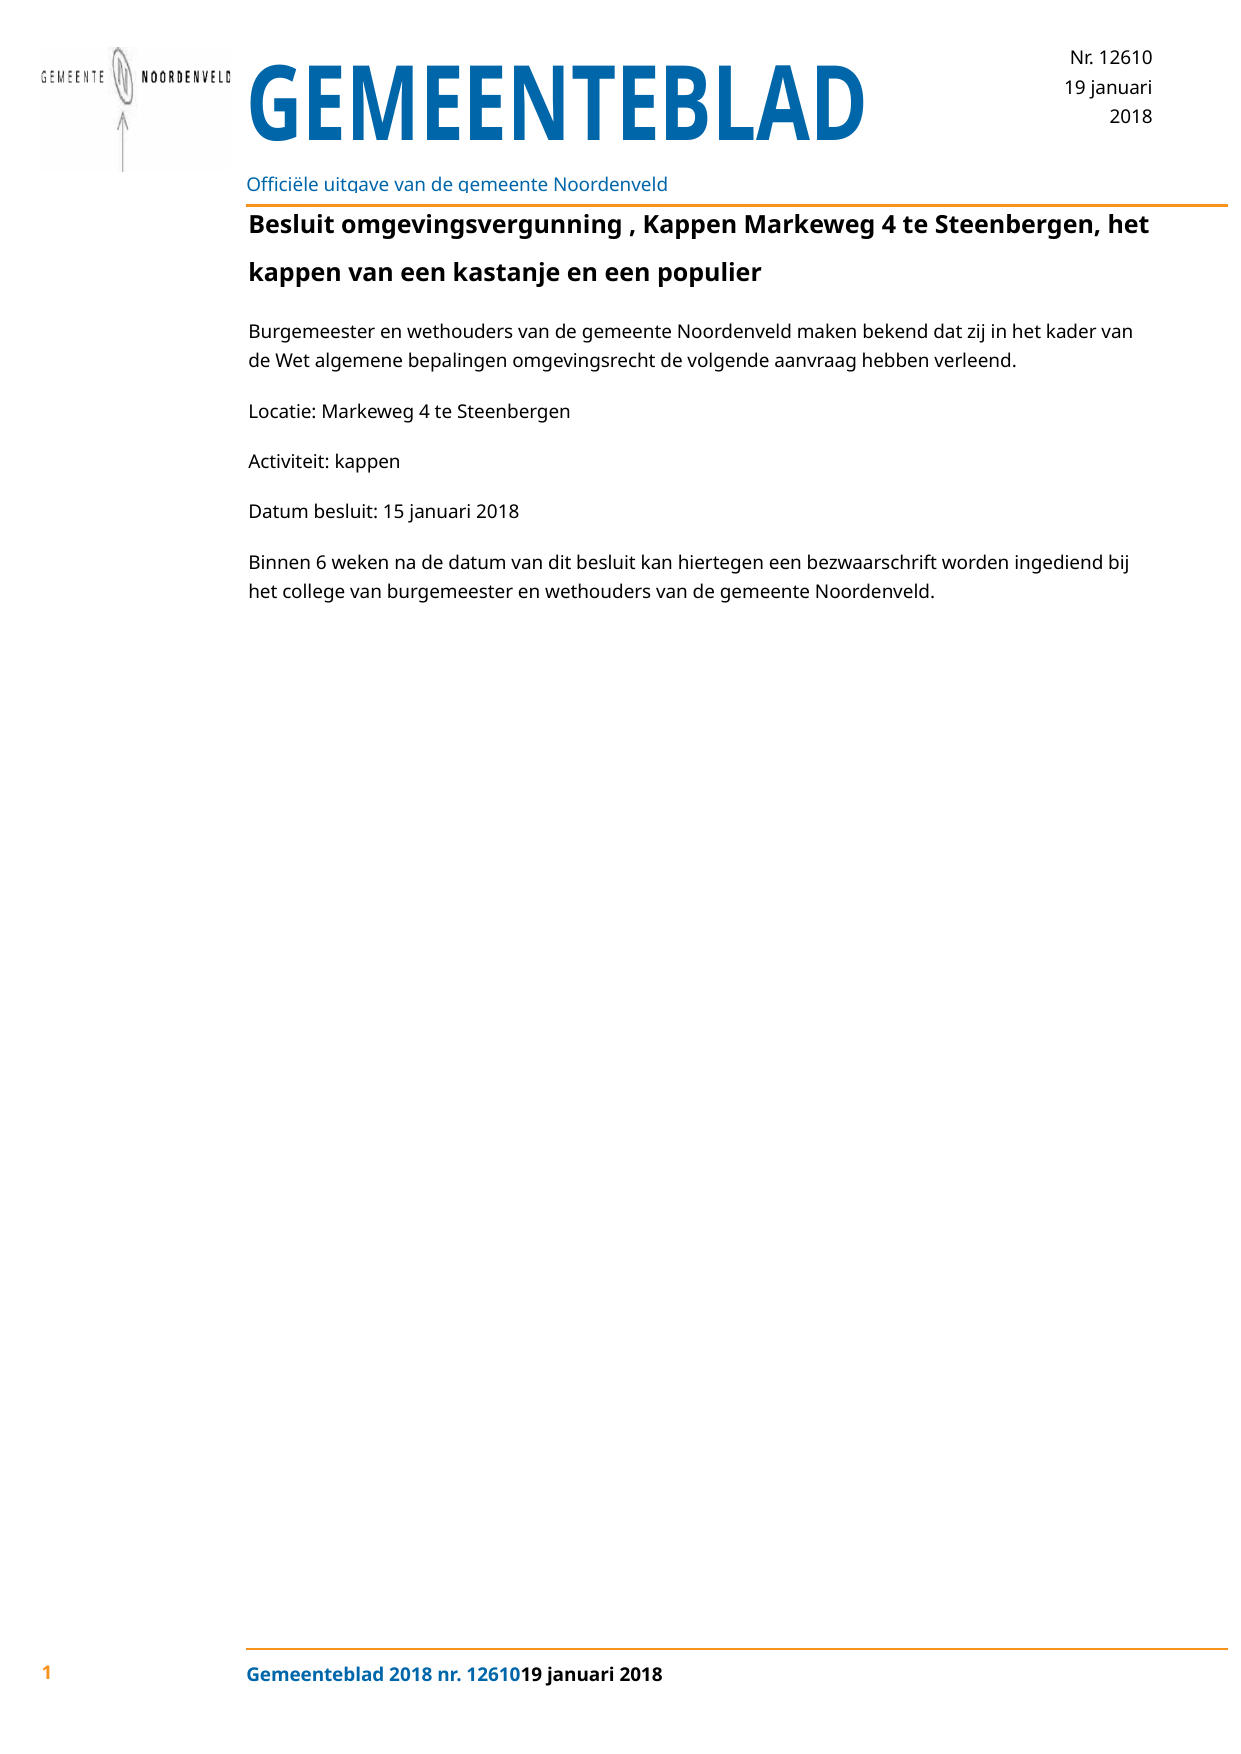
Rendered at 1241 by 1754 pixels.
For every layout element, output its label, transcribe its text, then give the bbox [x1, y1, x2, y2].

text Besluit omgevingsvergunning , Kappen Markeweg 4 te Steenbergen, het kappen van een kastanje en een populier [248, 207, 1152, 288]
text Locatie: Markeweg 4 te Steenbergen [248, 398, 1152, 424]
text Activiteit: kappen [248, 448, 1152, 474]
picture [41, 47, 231, 172]
text Binnen 6 weken na de datum van dit besluit kan hiertegen een bezwaarschrift worden ingediend bij het college van burgemeester en wethouders van de gemeente Noordenveld. [248, 549, 1152, 604]
text Burgemeester en wethouders van de gemeente Noordenveld maken bekend dat zij in het kader van de Wet algemene bepalingen omgevingsrecht de volgende aanvraag hebben verleend. [248, 318, 1152, 373]
text Datum besluit: 15 januari 2018 [248, 499, 1152, 524]
